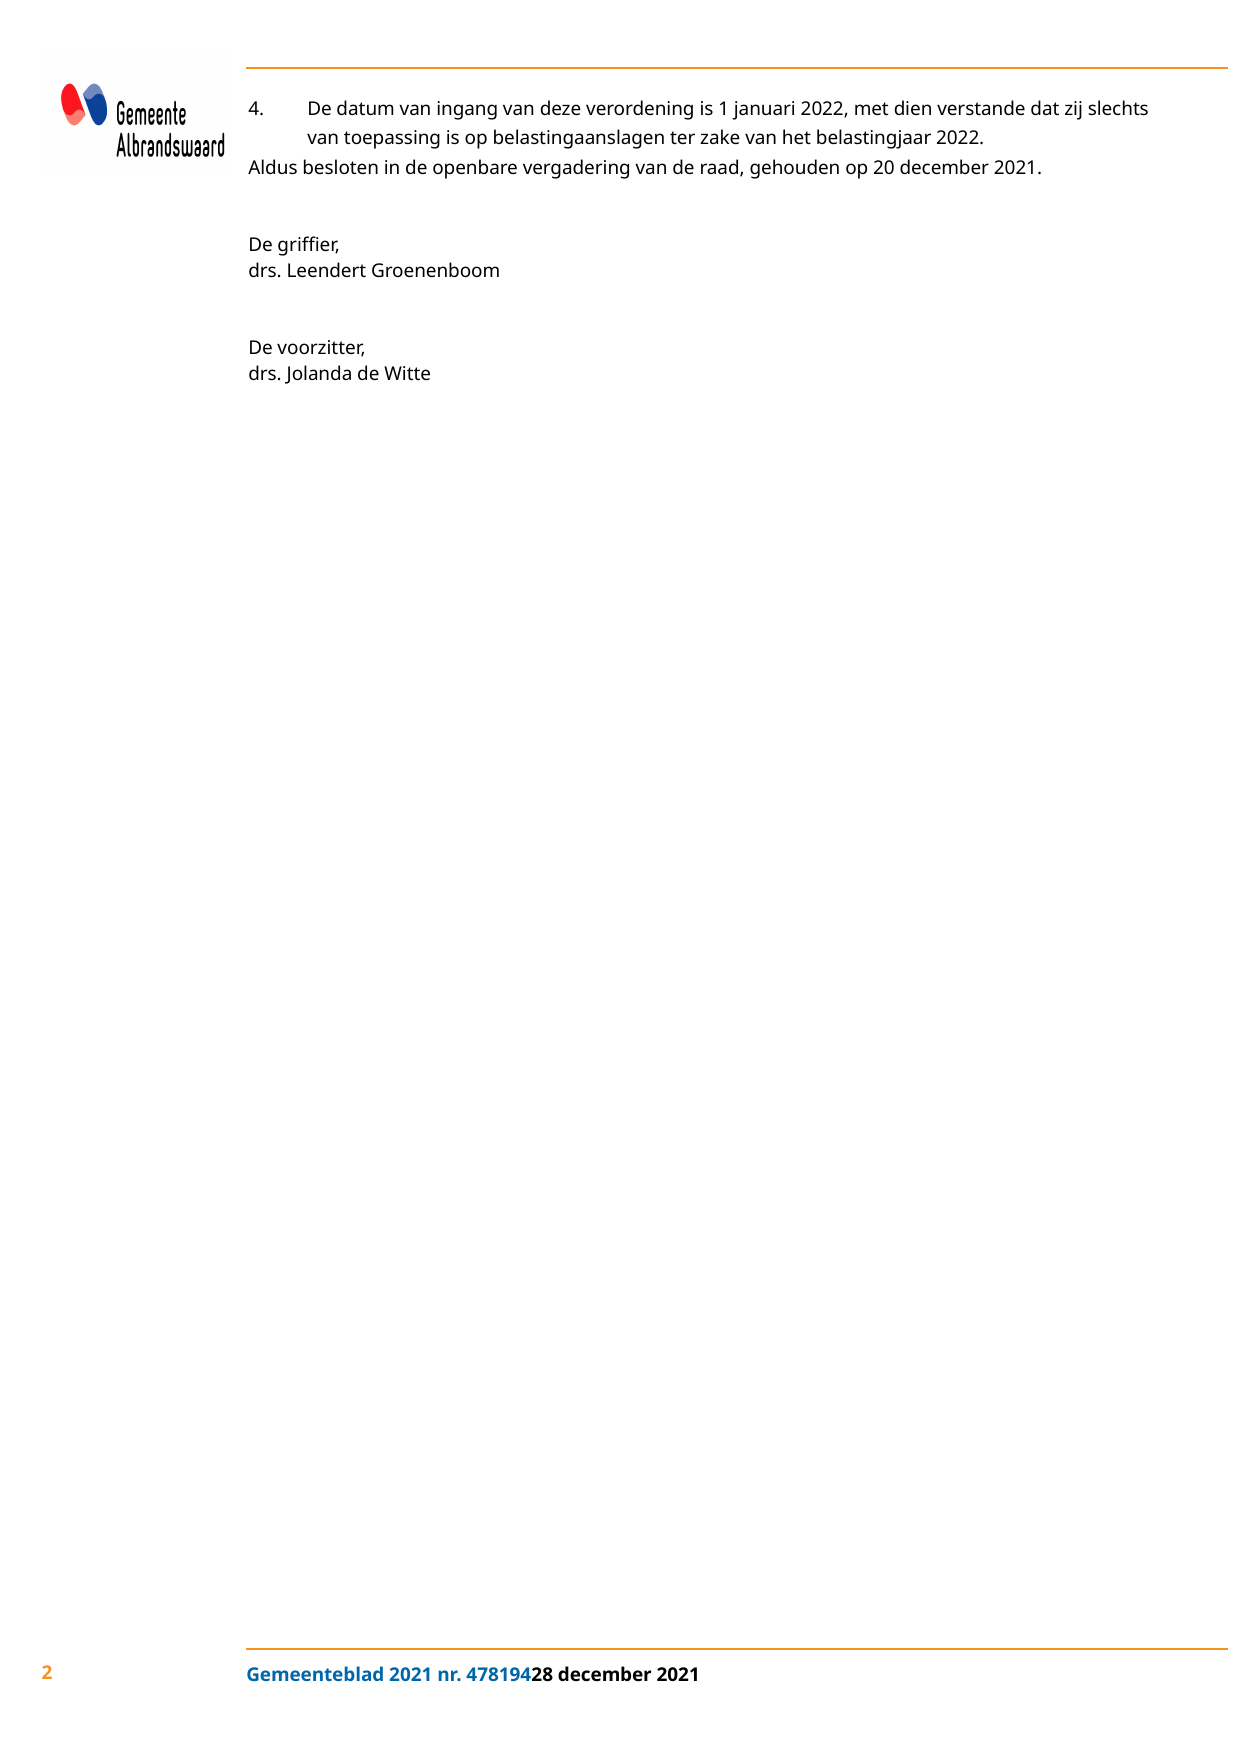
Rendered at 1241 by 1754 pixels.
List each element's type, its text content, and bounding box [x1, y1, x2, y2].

text De voorzitter, [248, 334, 1152, 360]
text Aldus besloten in de openbare vergadering van de raad, gehouden op 20 december 2021. [248, 154, 1152, 180]
text drs. Jolanda de Witte [248, 360, 1152, 386]
text drs. Leendert Groenenboom [248, 257, 1152, 283]
text De griffier, [248, 231, 1152, 257]
list De datum van ingang van deze verordening is 1 januari 2022, met dien verstande dat zij slechts van toepassing is op belastingaanslagen ter zake van het belastingjaar 2022. [248, 95, 1152, 150]
picture [41, 47, 231, 172]
